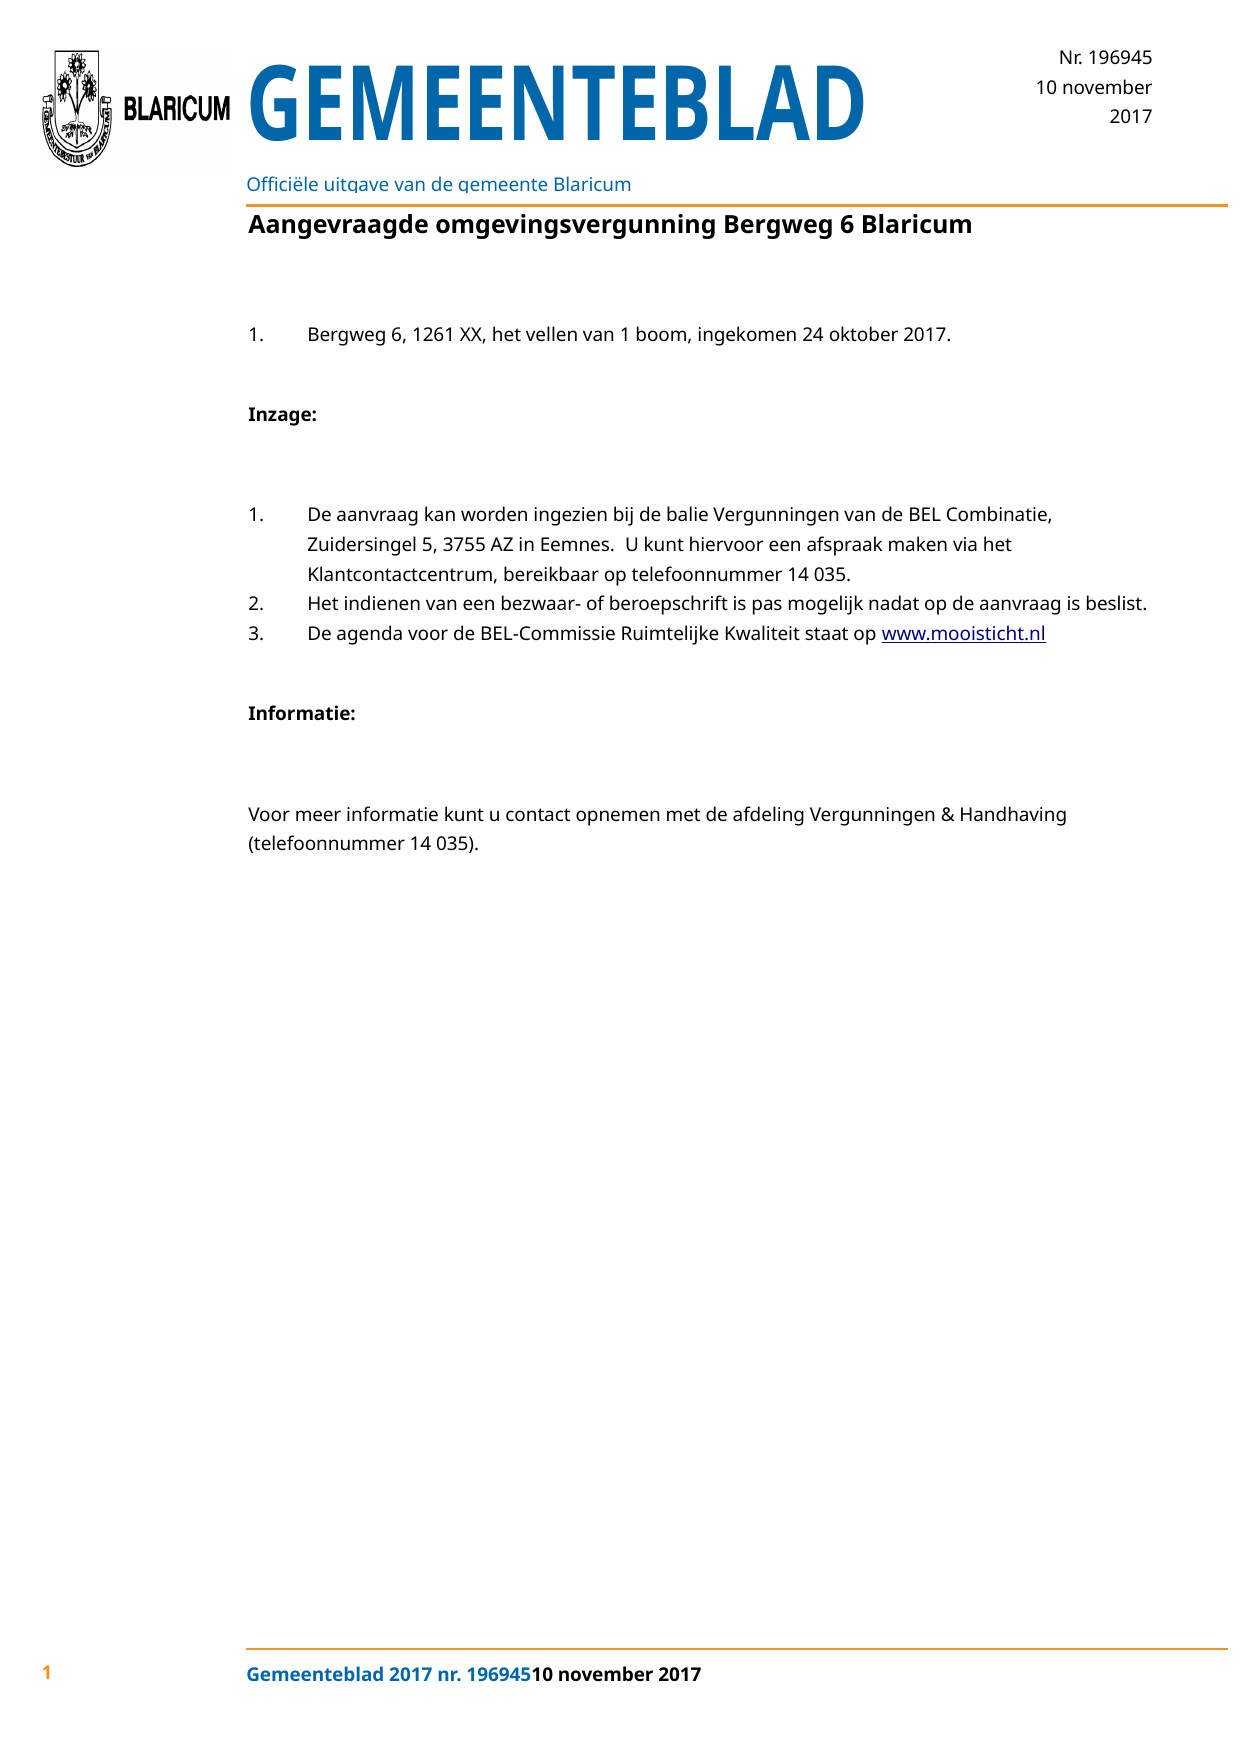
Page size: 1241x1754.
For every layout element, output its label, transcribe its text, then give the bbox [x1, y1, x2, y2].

text Voor meer informatie kunt u contact opnemen met de afdeling Vergunningen & Handhaving (telefoonnummer 14 035). [248, 801, 1152, 856]
text Aangevraagde omgevingsvergunning Bergweg 6 Blaricum [248, 207, 1152, 241]
picture [41, 47, 231, 172]
list Bergweg 6, 1261 XX, het vellen van 1 boom, ingekomen 24 oktober 2017. [248, 321, 1152, 346]
text Informatie: [248, 700, 1152, 726]
list Het indienen van een bezwaar- of beroepschrift is pas mogelijk nadat op de aanvraag is beslist. [248, 590, 1152, 616]
text Inzage: [248, 401, 1152, 426]
list De aanvraag kan worden ingezien bij de balie Vergunningen van de BEL Combinatie, Zuidersingel 5, 3755 AZ in Eemnes. U kunt hiervoor een afspraak maken via het Klantcontactcentrum, bereikbaar op telefoonnummer 14 035. [248, 502, 1152, 586]
list De agenda voor de BEL-Commissie Ruimtelijke Kwaliteit staat op www.mooisticht.nl [248, 620, 1152, 646]
